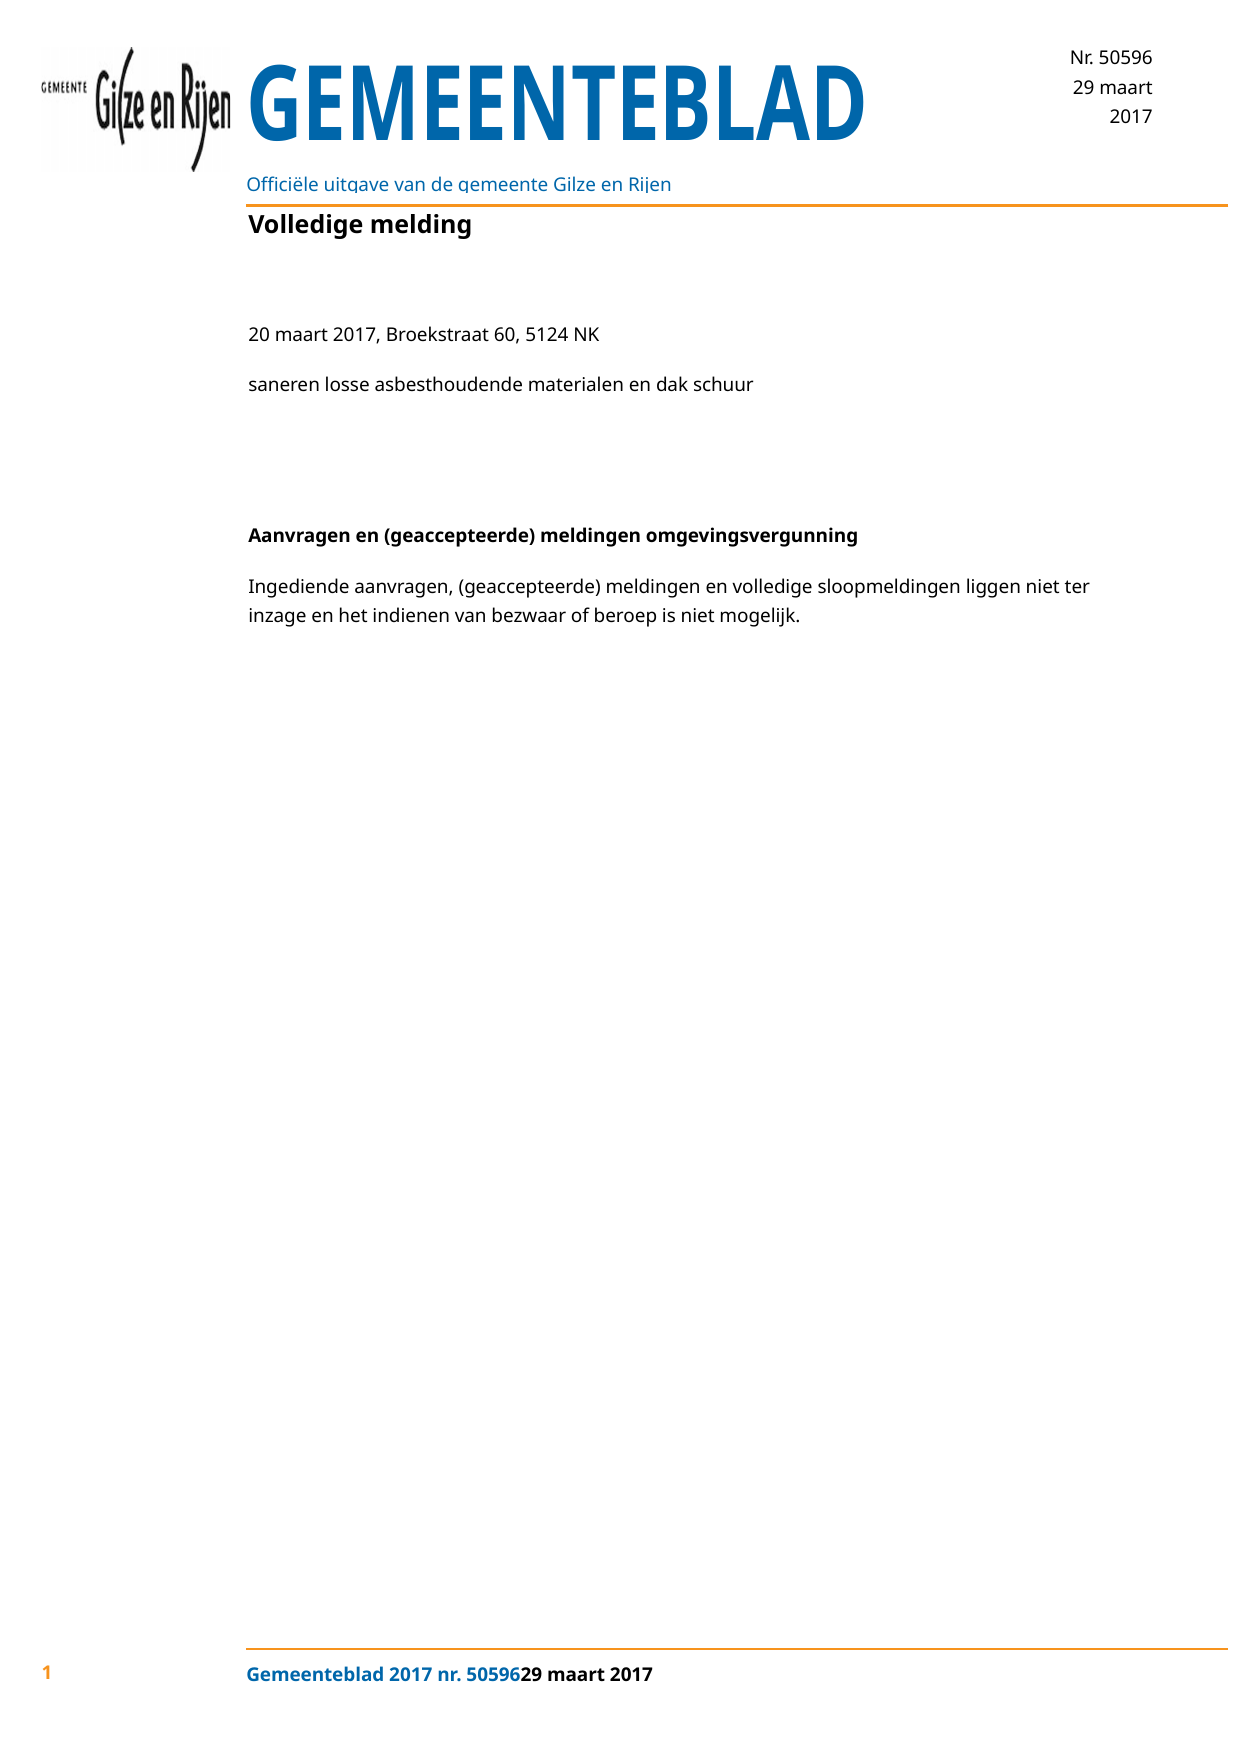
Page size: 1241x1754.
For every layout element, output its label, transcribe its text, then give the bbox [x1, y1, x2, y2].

picture [41, 47, 231, 172]
text Volledige melding [248, 207, 1152, 241]
text 20 maart 2017, Broekstraat 60, 5124 NK [248, 321, 1152, 346]
text saneren losse asbesthoudende materialen en dak schuur [248, 371, 1152, 397]
text Ingediende aanvragen, (geaccepteerde) meldingen en volledige sloopmeldingen liggen niet ter inzage en het indienen van bezwaar of beroep is niet mogelijk. [248, 573, 1152, 628]
text Aanvragen en (geaccepteerde) meldingen omgevingsvergunning [248, 522, 1152, 548]
